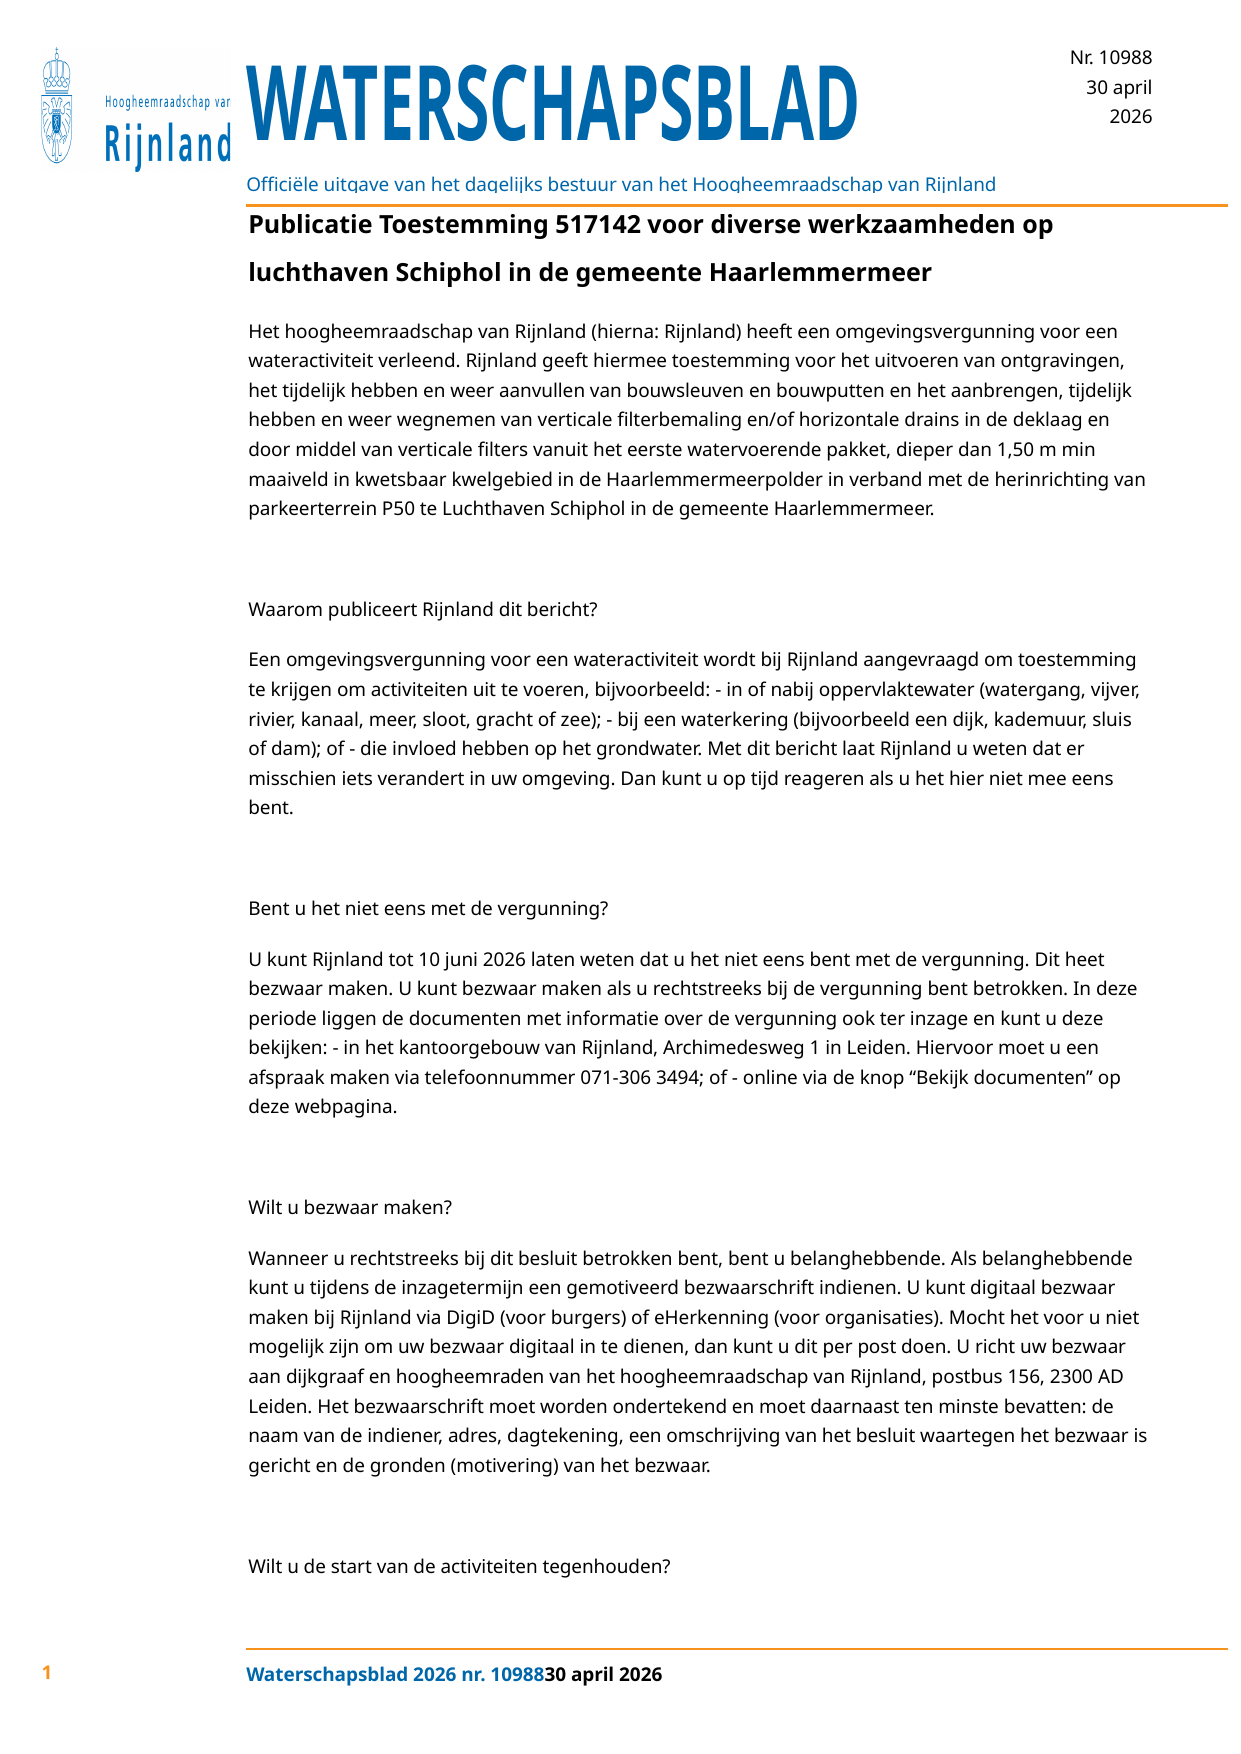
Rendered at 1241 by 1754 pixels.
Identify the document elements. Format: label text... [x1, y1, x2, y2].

text Publicatie Toestemming 517142 voor diverse werkzaamheden op luchthaven Schiphol in de gemeente Haarlemmermeer [248, 207, 1152, 288]
text Wilt u de start van de activiteiten tegenhouden? [248, 1553, 1152, 1579]
text U kunt Rijnland tot 10 juni 2026 laten weten dat u het niet eens bent met de vergunning. Dit heet bezwaar maken. U kunt bezwaar maken als u rechtstreeks bij de vergunning bent betrokken. In deze periode liggen de documenten met informatie over de vergunning ook ter inzage en kunt u deze bekijken: - in het kantoorgebouw van Rijnland, Archimedesweg 1 in Leiden. Hiervoor moet u een afspraak maken via telefoonnummer 071-306 3494; of - online via de knop “Bekijk documenten” op deze webpagina. [248, 946, 1152, 1119]
picture [41, 47, 231, 172]
text Wanneer u rechtstreeks bij dit besluit betrokken bent, bent u belanghebbende. Als belanghebbende kunt u tijdens de inzagetermijn een gemotiveerd bezwaarschrift indienen. U kunt digitaal bezwaar maken bij Rijnland via DigiD (voor burgers) of eHerkenning (voor organisaties). Mocht het voor u niet mogelijk zijn om uw bezwaar digitaal in te dienen, dan kunt u dit per post doen. U richt uw bezwaar aan dijkgraaf en hoogheemraden van het hoogheemraadschap van Rijnland, postbus 156, 2300 AD Leiden. Het bezwaarschrift moet worden ondertekend en moet daarnaast ten minste bevatten: de naam van de indiener, adres, dagtekening, een omschrijving van het besluit waartegen het bezwaar is gericht en de gronden (motivering) van het bezwaar. [248, 1245, 1152, 1478]
text Een omgevingsvergunning voor een wateractiviteit wordt bij Rijnland aangevraagd om toestemming te krijgen om activiteiten uit te voeren, bijvoorbeeld: - in of nabij oppervlaktewater (watergang, vijver, rivier, kanaal, meer, sloot, gracht of zee); - bij een waterkering (bijvoorbeeld een dijk, kademuur, sluis of dam); of - die invloed hebben op het grondwater. Met dit bericht laat Rijnland u weten dat er misschien iets verandert in uw omgeving. Dan kunt u op tijd reageren als u het hier niet mee eens bent. [248, 647, 1152, 820]
text Bent u het niet eens met de vergunning? [248, 895, 1152, 921]
text Het hoogheemraadschap van Rijnland (hierna: Rijnland) heeft een omgevingsvergunning voor een wateractiviteit verleend. Rijnland geeft hiermee toestemming voor het uitvoeren van ontgravingen, het tijdelijk hebben en weer aanvullen van bouwsleuven en bouwputten en het aanbrengen, tijdelijk hebben en weer wegnemen van verticale filterbemaling en/of horizontale drains in de deklaag en door middel van verticale filters vanuit het eerste watervoerende pakket, dieper dan 1,50 m min maaiveld in kwetsbaar kwelgebied in de Haarlemmermeerpolder in verband met de herinrichting van parkeerterrein P50 te Luchthaven Schiphol in de gemeente Haarlemmermeer. [248, 318, 1152, 521]
text Waarom publiceert Rijnland dit bericht? [248, 596, 1152, 622]
text Wilt u bezwaar maken? [248, 1194, 1152, 1220]
